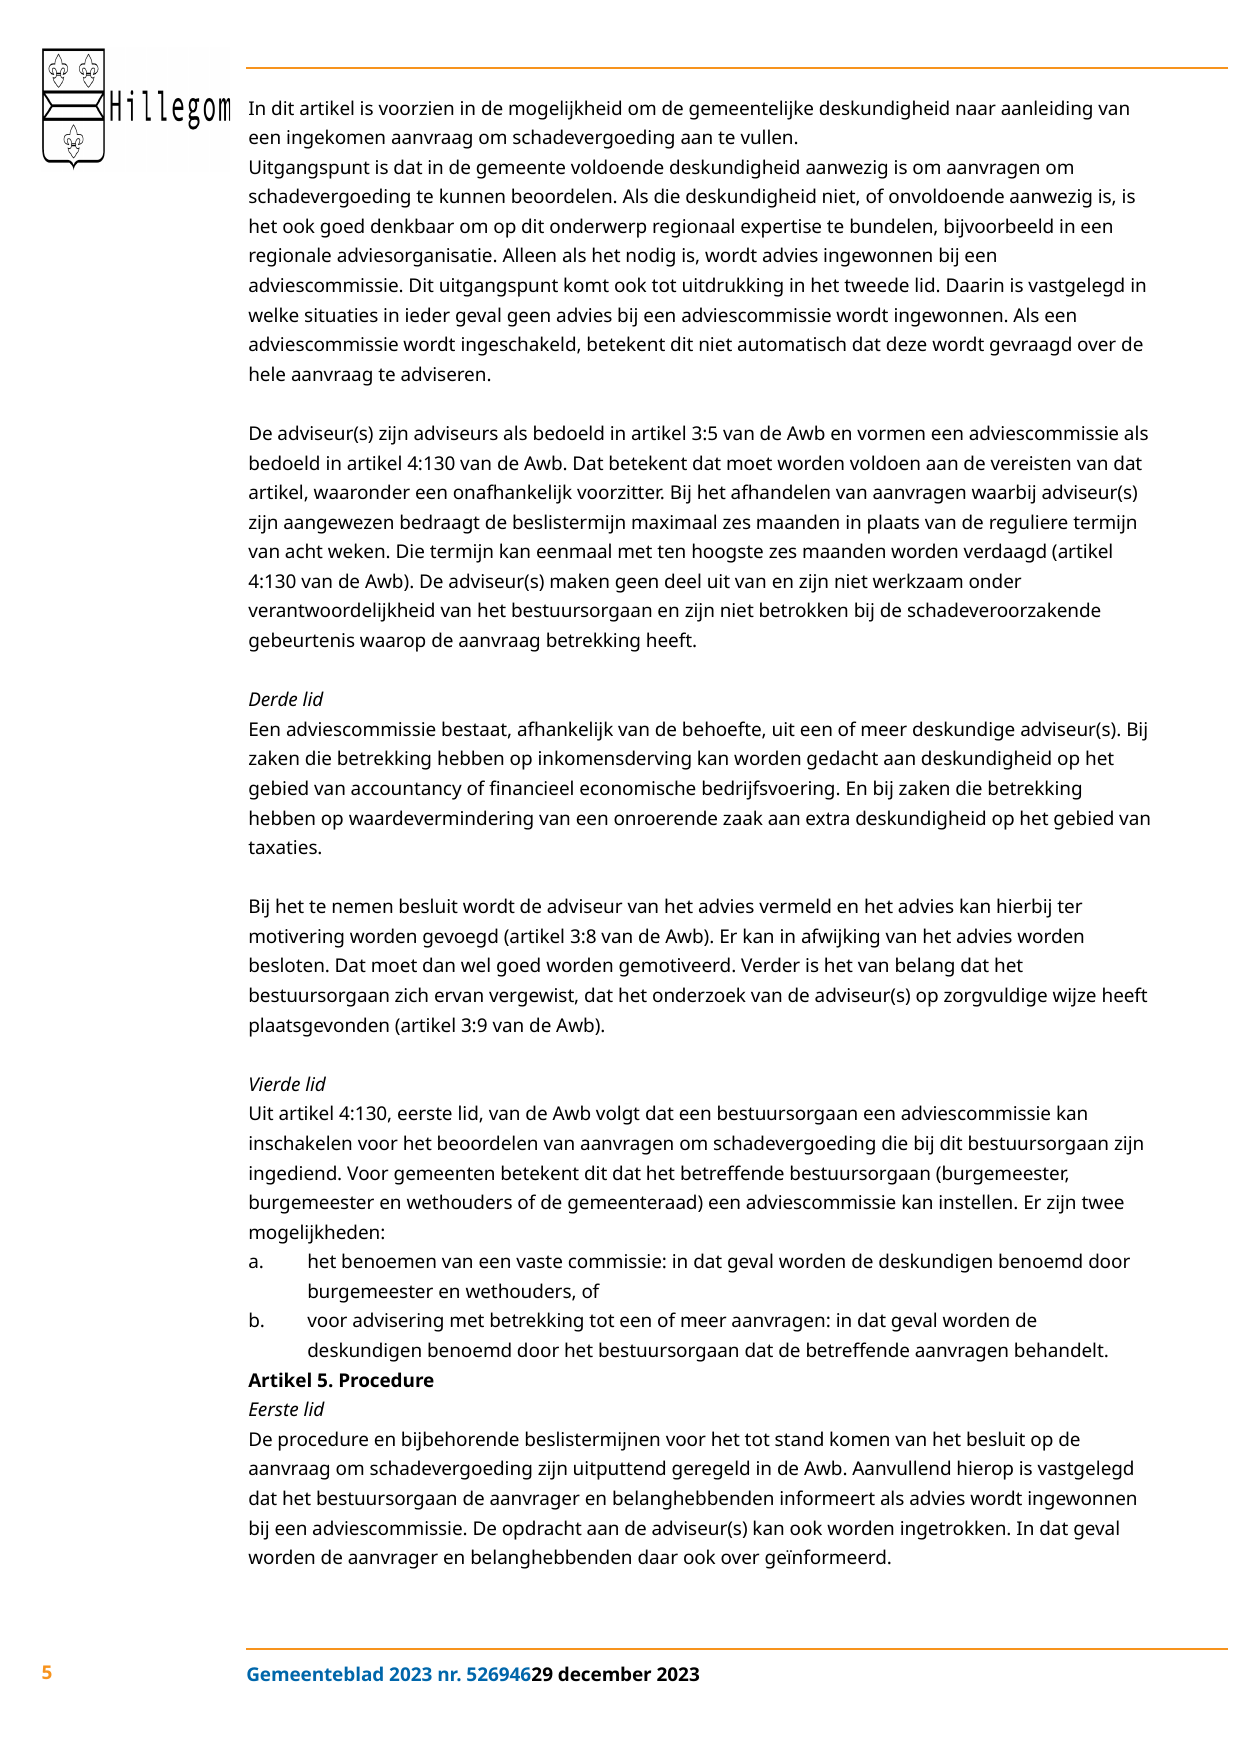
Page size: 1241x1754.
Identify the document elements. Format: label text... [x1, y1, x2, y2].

text Eerste lid [248, 1396, 1152, 1422]
text Uit artikel 4:130, eerste lid, van de Awb volgt dat een bestuursorgaan een adviescommissie kan inschakelen voor het beoordelen van aanvragen om schadevergoeding die bij dit bestuursorgaan zijn ingediend. Voor gemeenten betekent dit dat het betreffende bestuursorgaan (burgemeester, burgemeester en wethouders of de gemeenteraad) een adviescommissie kan instellen. Er zijn twee mogelijkheden: [248, 1101, 1152, 1245]
text Vierde lid [248, 1071, 1152, 1097]
list voor advisering met betrekking tot een of meer aanvragen: in dat geval worden de deskundigen benoemd door het bestuursorgaan dat de betreffende aanvragen behandelt. [248, 1308, 1152, 1363]
text Artikel 5. Procedure [248, 1367, 1152, 1393]
text Bij het te nemen besluit wordt de adviseur van het advies vermeld en het advies kan hierbij ter motivering worden gevoegd (artikel 3:8 van de Awb). Er kan in afwijking van het advies worden besloten. Dat moet dan wel goed worden gemotiveerd. Verder is het van belang dat het bestuursorgaan zich ervan vergewist, dat het onderzoek van de adviseur(s) op zorgvuldige wijze heeft plaatsgevonden (artikel 3:9 van de Awb). [248, 893, 1152, 1038]
text Derde lid [248, 686, 1152, 712]
list het benoemen van een vaste commissie: in dat geval worden de deskundigen benoemd door burgemeester en wethouders, of [248, 1248, 1152, 1304]
text Een adviescommissie bestaat, afhankelijk van de behoefte, uit een of meer deskundige adviseur(s). Bij zaken die betrekking hebben op inkomensderving kan worden gedacht aan deskundigheid op het gebied van accountancy of financieel economische bedrijfsvoering. En bij zaken die betrekking hebben op waardevermindering van een onroerende zaak aan extra deskundigheid op het gebied van taxaties. [248, 716, 1152, 860]
picture [41, 47, 231, 172]
text Uitgangspunt is dat in de gemeente voldoende deskundigheid aanwezig is om aanvragen om schadevergoeding te kunnen beoordelen. Als die deskundigheid niet, of onvoldoende aanwezig is, is het ook goed denkbaar om op dit onderwerp regionaal expertise te bundelen, bijvoorbeeld in een regionale adviesorganisatie. Alleen als het nodig is, wordt advies ingewonnen bij een adviescommissie. Dit uitgangspunt komt ook tot uitdrukking in het tweede lid. Daarin is vastgelegd in welke situaties in ieder geval geen advies bij een adviescommissie wordt ingewonnen. Als een adviescommissie wordt ingeschakeld, betekent dit niet automatisch dat deze wordt gevraagd over de hele aanvraag te adviseren. [248, 154, 1152, 387]
text In dit artikel is voorzien in de mogelijkheid om de gemeentelijke deskundigheid naar aanleiding van een ingekomen aanvraag om schadevergoeding aan te vullen. [248, 95, 1152, 150]
text De procedure en bijbehorende beslistermijnen voor het tot stand komen van het besluit op de aanvraag om schadevergoeding zijn uitputtend geregeld in de Awb. Aanvullend hierop is vastgelegd dat het bestuursorgaan de aanvrager en belanghebbenden informeert als advies wordt ingewonnen bij een adviescommissie. De opdracht aan de adviseur(s) kan ook worden ingetrokken. In dat geval worden de aanvrager en belanghebbenden daar ook over geïnformeerd. [248, 1426, 1152, 1570]
text De adviseur(s) zijn adviseurs als bedoeld in artikel 3:5 van de Awb en vormen een adviescommissie als bedoeld in artikel 4:130 van de Awb. Dat betekent dat moet worden voldoen aan de vereisten van dat artikel, waaronder een onafhankelijk voorzitter. Bij het afhandelen van aanvragen waarbij adviseur(s) zijn aangewezen bedraagt de beslistermijn maximaal zes maanden in plaats van de reguliere termijn van acht weken. Die termijn kan eenmaal met ten hoogste zes maanden worden verdaagd (artikel 4:130 van de Awb). De adviseur(s) maken geen deel uit van en zijn niet werkzaam onder verantwoordelijkheid van het bestuursorgaan en zijn niet betrokken bij de schadeveroorzakende gebeurtenis waarop de aanvraag betrekking heeft. [248, 420, 1152, 653]
